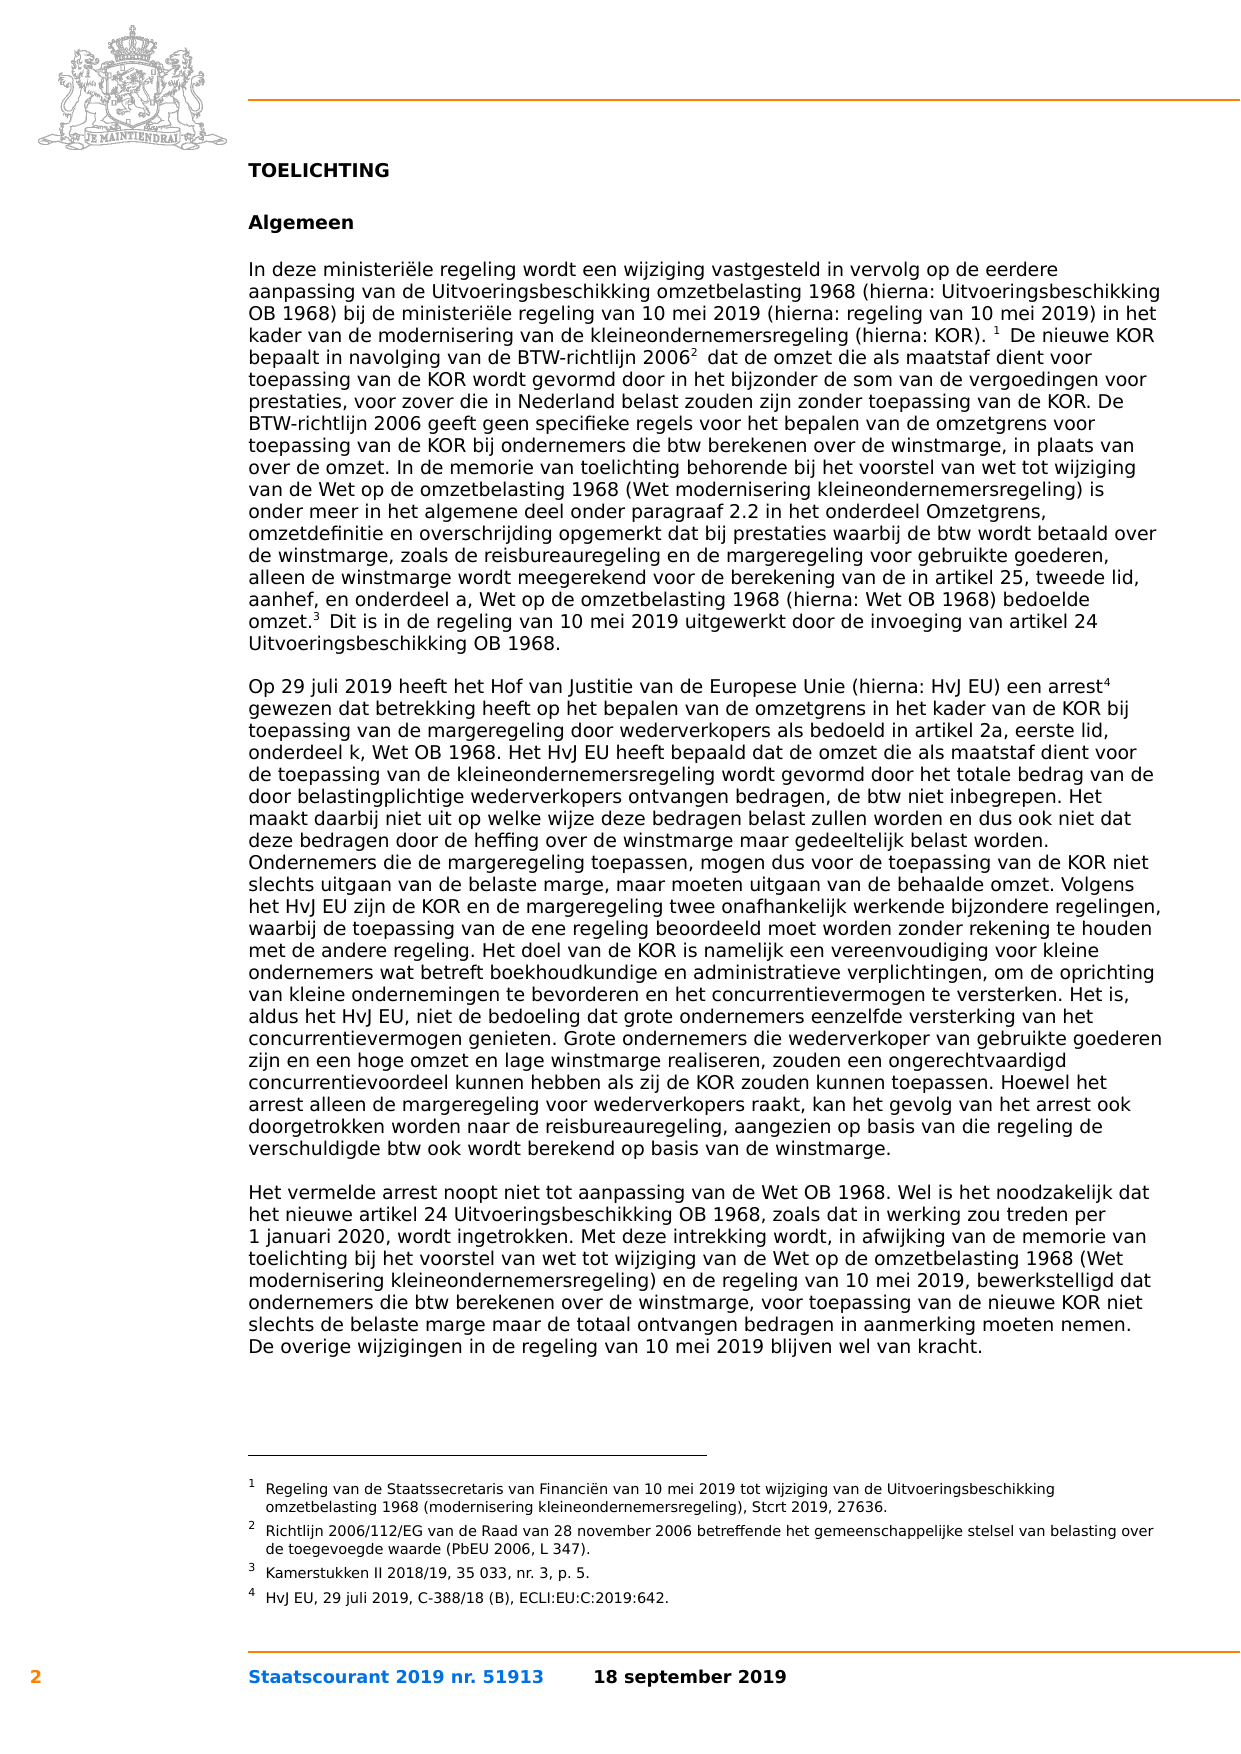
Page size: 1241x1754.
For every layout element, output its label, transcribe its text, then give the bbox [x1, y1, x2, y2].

subtitle TOELICHTING [248, 160, 1163, 182]
text Richtlijn 2006/112/EG van de Raad van 28 november 2006 betreffende het gemeenschappelijke stelsel van belasting over de toegevoegde waarde (PbEU 2006, L 347). [248, 1519, 1163, 1558]
text Het vermelde arrest noopt niet tot aanpassing van de Wet OB 1968. Wel is het noodzakelijk dat het nieuwe artikel 24 Uitvoeringsbeschikking OB 1968, zoals dat in werking zou treden per 1 januari 2020, wordt ingetrokken. Met deze intrekking wordt, in afwijking van de memorie van toelichting bij het voorstel van wet tot wijziging van de Wet op de omzetbelasting 1968 (Wet modernisering kleineondernemersregeling) en de regeling van 10 mei 2019, bewerkstelligd dat ondernemers die btw berekenen over de winstmarge, voor toepassing van de nieuwe KOR niet slechts de belaste marge maar de totaal ontvangen bedragen in aanmerking moeten nemen. De overige wijzigingen in de regeling van 10 mei 2019 blijven wel van kracht. [248, 1182, 1163, 1358]
text HvJ EU, 29 juli 2019, C-388/18 (B), ECLI:EU:C:2019:642. [248, 1586, 1163, 1608]
text Kamerstukken II 2018/19, 35 033, nr. 3, p. 5. [248, 1561, 1163, 1583]
subtitle Algemeen [248, 212, 1163, 234]
text In deze ministeriële regeling wordt een wijziging vastgesteld in vervolg op de eerdere aanpassing van de Uitvoeringsbeschikking omzetbelasting 1968 (hierna: Uitvoeringsbeschikking OB 1968) bij de ministeriële regeling van 10 mei 2019 (hierna: regeling van 10 mei 2019) in het kader van de modernisering van de kleineondernemersregeling (hierna: KOR). De nieuwe KOR bepaalt in navolging van de BTW-richtlijn 2006 dat de omzet die als maatstaf dient voor toepassing van de KOR wordt gevormd door in het bijzonder de som van de vergoedingen voor prestaties, voor zover die in Nederland belast zouden zijn zonder toepassing van de KOR. De BTW-richtlijn 2006 geeft geen specifieke regels voor het bepalen van de omzetgrens voor toepassing van de KOR bij ondernemers die btw berekenen over de winstmarge, in plaats van over de omzet. In de memorie van toelichting behorende bij het voorstel van wet tot wijziging van de Wet op de omzetbelasting 1968 (Wet modernisering kleineondernemersregeling) is onder meer in het algemene deel onder paragraaf 2.2 in het onderdeel Omzetgrens, omzetdefinitie en overschrijding opgemerkt dat bij prestaties waarbij de btw wordt betaald over de winstmarge, zoals de reisbureauregeling en de margeregeling voor gebruikte goederen, alleen de winstmarge wordt meegerekend voor de berekening van de in artikel 25, tweede lid, aanhef, en onderdeel a, Wet op de omzetbelasting 1968 (hierna: Wet OB 1968) bedoelde omzet. Dit is in de regeling van 10 mei 2019 uitgewerkt door de invoeging van artikel 24 Uitvoeringsbeschikking OB 1968. [248, 259, 1163, 654]
text Regeling van de Staatssecretaris van Financiën van 10 mei 2019 tot wijziging van de Uitvoeringsbeschikking omzetbelasting 1968 (modernisering kleineondernemersregeling), Stcrt 2019, 27636. [248, 1477, 1163, 1516]
text Op 29 juli 2019 heeft het Hof van Justitie van de Europese Unie (hierna: HvJ EU) een arrest gewezen dat betrekking heeft op het bepalen van de omzetgrens in het kader van de KOR bij toepassing van de margeregeling door wederverkopers als bedoeld in artikel 2a, eerste lid, onderdeel k, Wet OB 1968. Het HvJ EU heeft bepaald dat de omzet die als maatstaf dient voor de toepassing van de kleineondernemersregeling wordt gevormd door het totale bedrag van de door belastingplichtige wederverkopers ontvangen bedragen, de btw niet inbegrepen. Het maakt daarbij niet uit op welke wijze deze bedragen belast zullen worden en dus ook niet dat deze bedragen door de heffing over de winstmarge maar gedeeltelijk belast worden. Ondernemers die de margeregeling toepassen, mogen dus voor de toepassing van de KOR niet slechts uitgaan van de belaste marge, maar moeten uitgaan van de behaalde omzet. Volgens het HvJ EU zijn de KOR en de margeregeling twee onafhankelijk werkende bijzondere regelingen, waarbij de toepassing van de ene regeling beoordeeld moet worden zonder rekening te houden met de andere regeling. Het doel van de KOR is namelijk een vereenvoudiging voor kleine ondernemers wat betreft boekhoudkundige en administratieve verplichtingen, om de oprichting van kleine ondernemingen te bevorderen en het concurrentievermogen te versterken. Het is, aldus het HvJ EU, niet de bedoeling dat grote ondernemers eenzelfde versterking van het concurrentievermogen genieten. Grote ondernemers die wederverkoper van gebruikte goederen zijn en een hoge omzet en lage winstmarge realiseren, zouden een ongerechtvaardigd concurrentievoordeel kunnen hebben als zij de KOR zouden kunnen toepassen. Hoewel het arrest alleen de margeregeling voor wederverkopers raakt, kan het gevolg van het arrest ook doorgetrokken worden naar de reisbureauregeling, aangezien op basis van die regeling de verschuldigde btw ook wordt berekend op basis van de winstmarge. [248, 676, 1163, 1160]
picture [38, 25, 227, 150]
